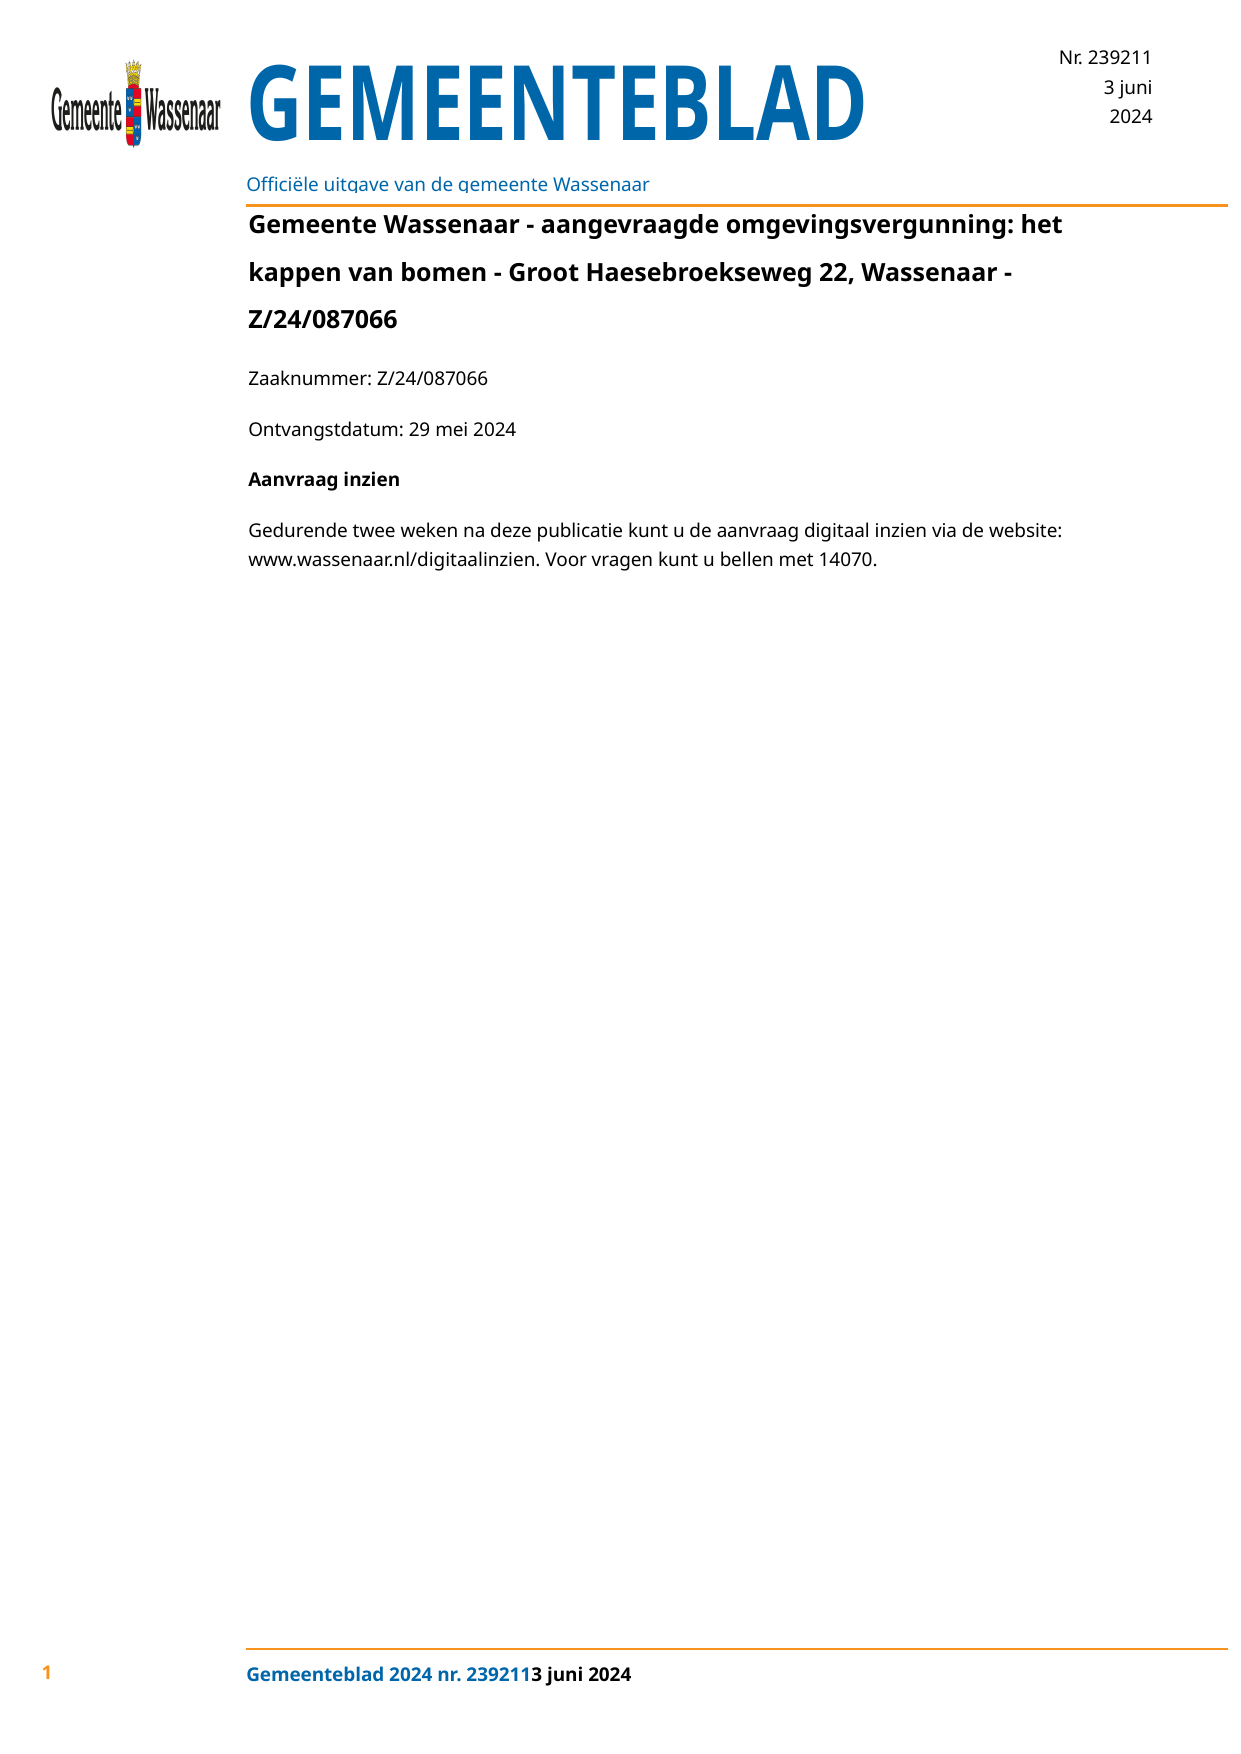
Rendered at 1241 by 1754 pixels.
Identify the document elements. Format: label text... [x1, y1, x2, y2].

picture [41, 47, 231, 172]
text Aanvraag inzien [248, 466, 1152, 492]
text Ontvangstdatum: 29 mei 2024 [248, 416, 1152, 442]
text Gedurende twee weken na deze publicatie kunt u de aanvraag digitaal inzien via de website: www.wassenaar.nl/digitaalinzien. Voor vragen kunt u bellen met 14070. [248, 517, 1152, 572]
text Gemeente Wassenaar - aangevraagde omgevingsvergunning: het kappen van bomen - Groot Haesebroekseweg 22, Wassenaar - Z/24/087066 [248, 207, 1152, 336]
text Zaaknummer: Z/24/087066 [248, 366, 1152, 391]
